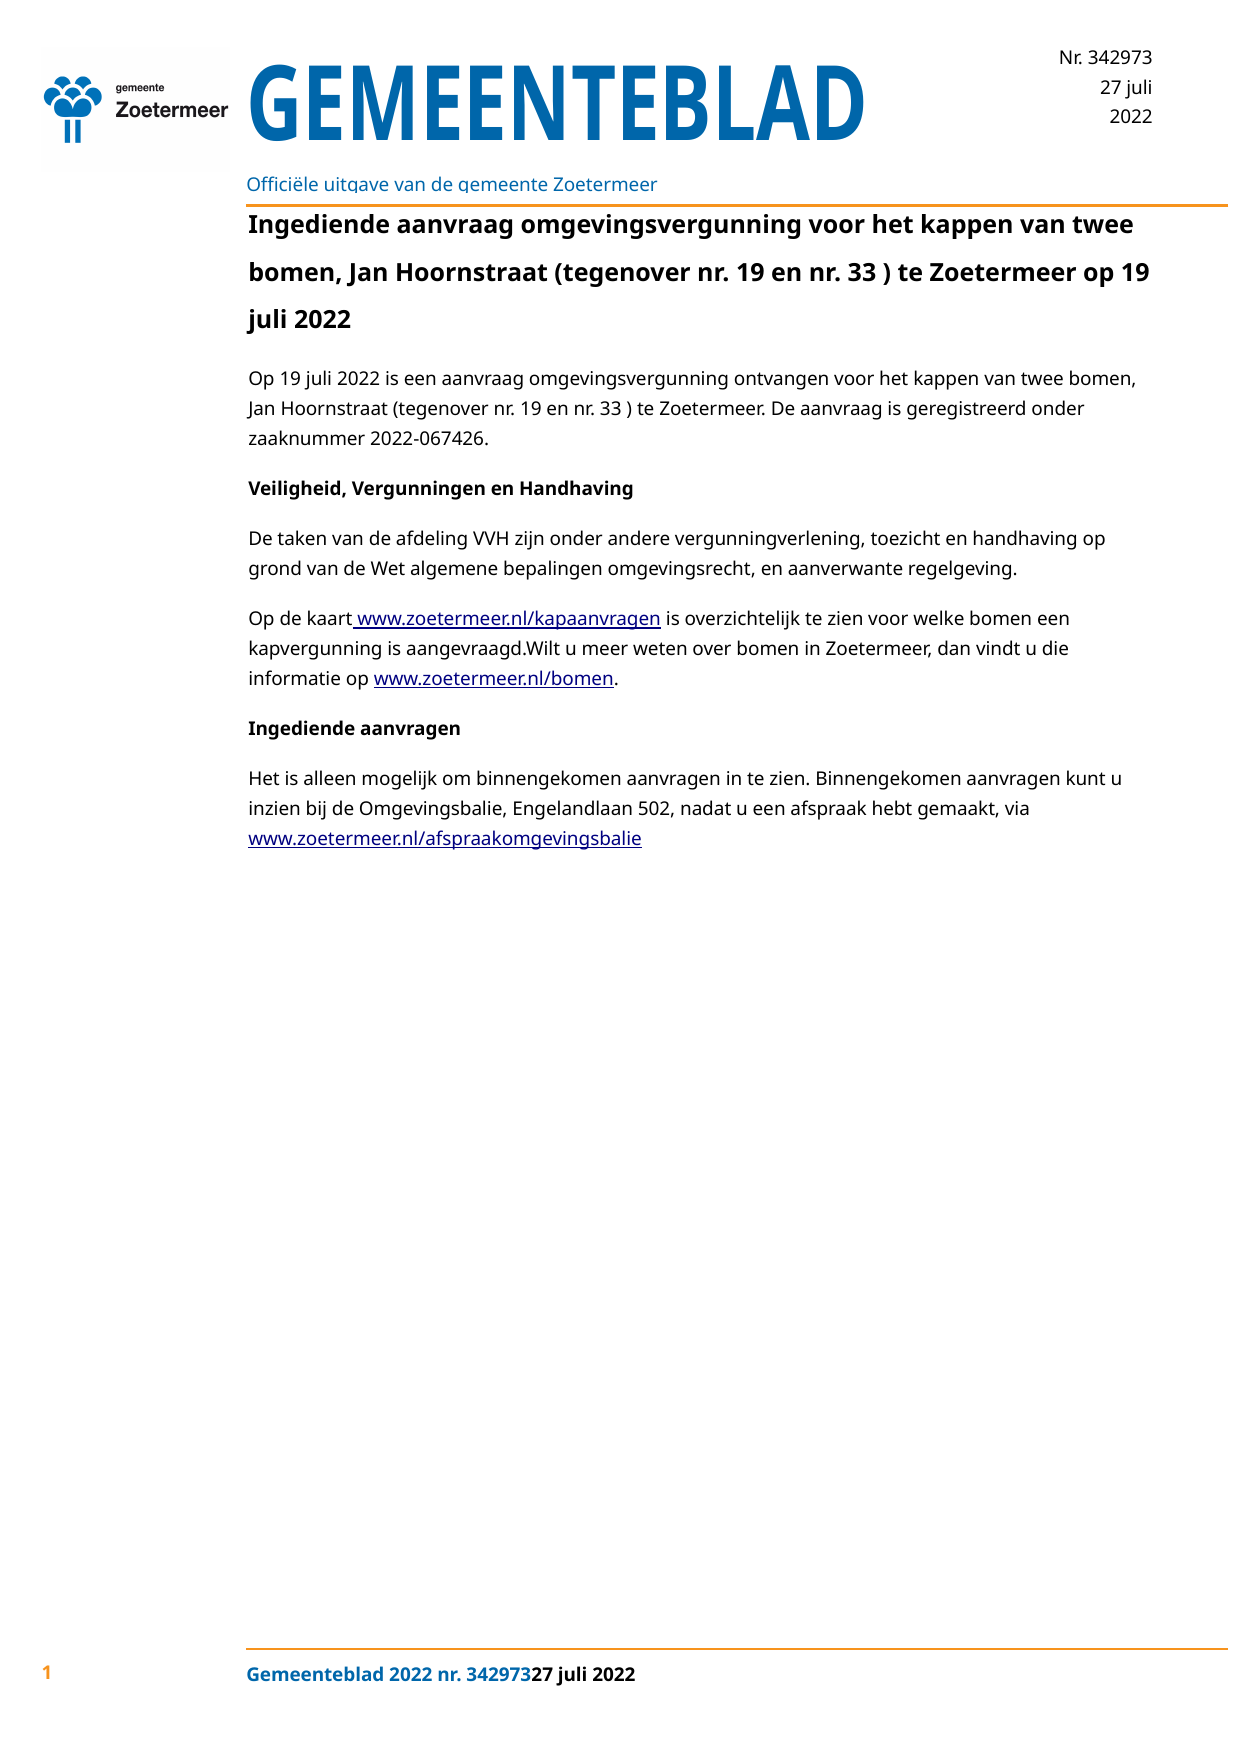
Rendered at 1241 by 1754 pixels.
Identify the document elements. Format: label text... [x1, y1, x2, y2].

picture [41, 47, 231, 172]
text Ingediende aanvraag omgevingsvergunning voor het kappen van twee bomen, Jan Hoornstraat (tegenover nr. 19 en nr. 33 ) te Zoetermeer op 19 juli 2022 [248, 207, 1152, 336]
text Op 19 juli 2022 is een aanvraag omgevingsvergunning ontvangen voor het kappen van twee bomen, Jan Hoornstraat (tegenover nr. 19 en nr. 33 ) te Zoetermeer. De aanvraag is geregistreerd onder zaaknummer 2022-067426. [248, 366, 1152, 450]
text Veiligheid, Vergunningen en Handhaving [248, 475, 1152, 501]
text Ingediende aanvragen [248, 715, 1152, 741]
text De taken van de afdeling VVH zijn onder andere vergunningverlening, toezicht en handhaving op grond van de Wet algemene bepalingen omgevingsrecht, en aanverwante regelgeving. [248, 526, 1152, 581]
text Het is alleen mogelijk om binnengekomen aanvragen in te zien. Binnengekomen aanvragen kunt u inzien bij de Omgevingsbalie, Engelandlaan 502, nadat u een afspraak hebt gemaakt, via www.zoetermeer.nl/afspraakomgevingsbalie [248, 766, 1152, 850]
text Op de kaart www.zoetermeer.nl/kapaanvragen is overzichtelijk te zien voor welke bomen een kapvergunning is aangevraagd.Wilt u meer weten over bomen in Zoetermeer, dan vindt u die informatie op www.zoetermeer.nl/bomen. [248, 606, 1152, 690]
